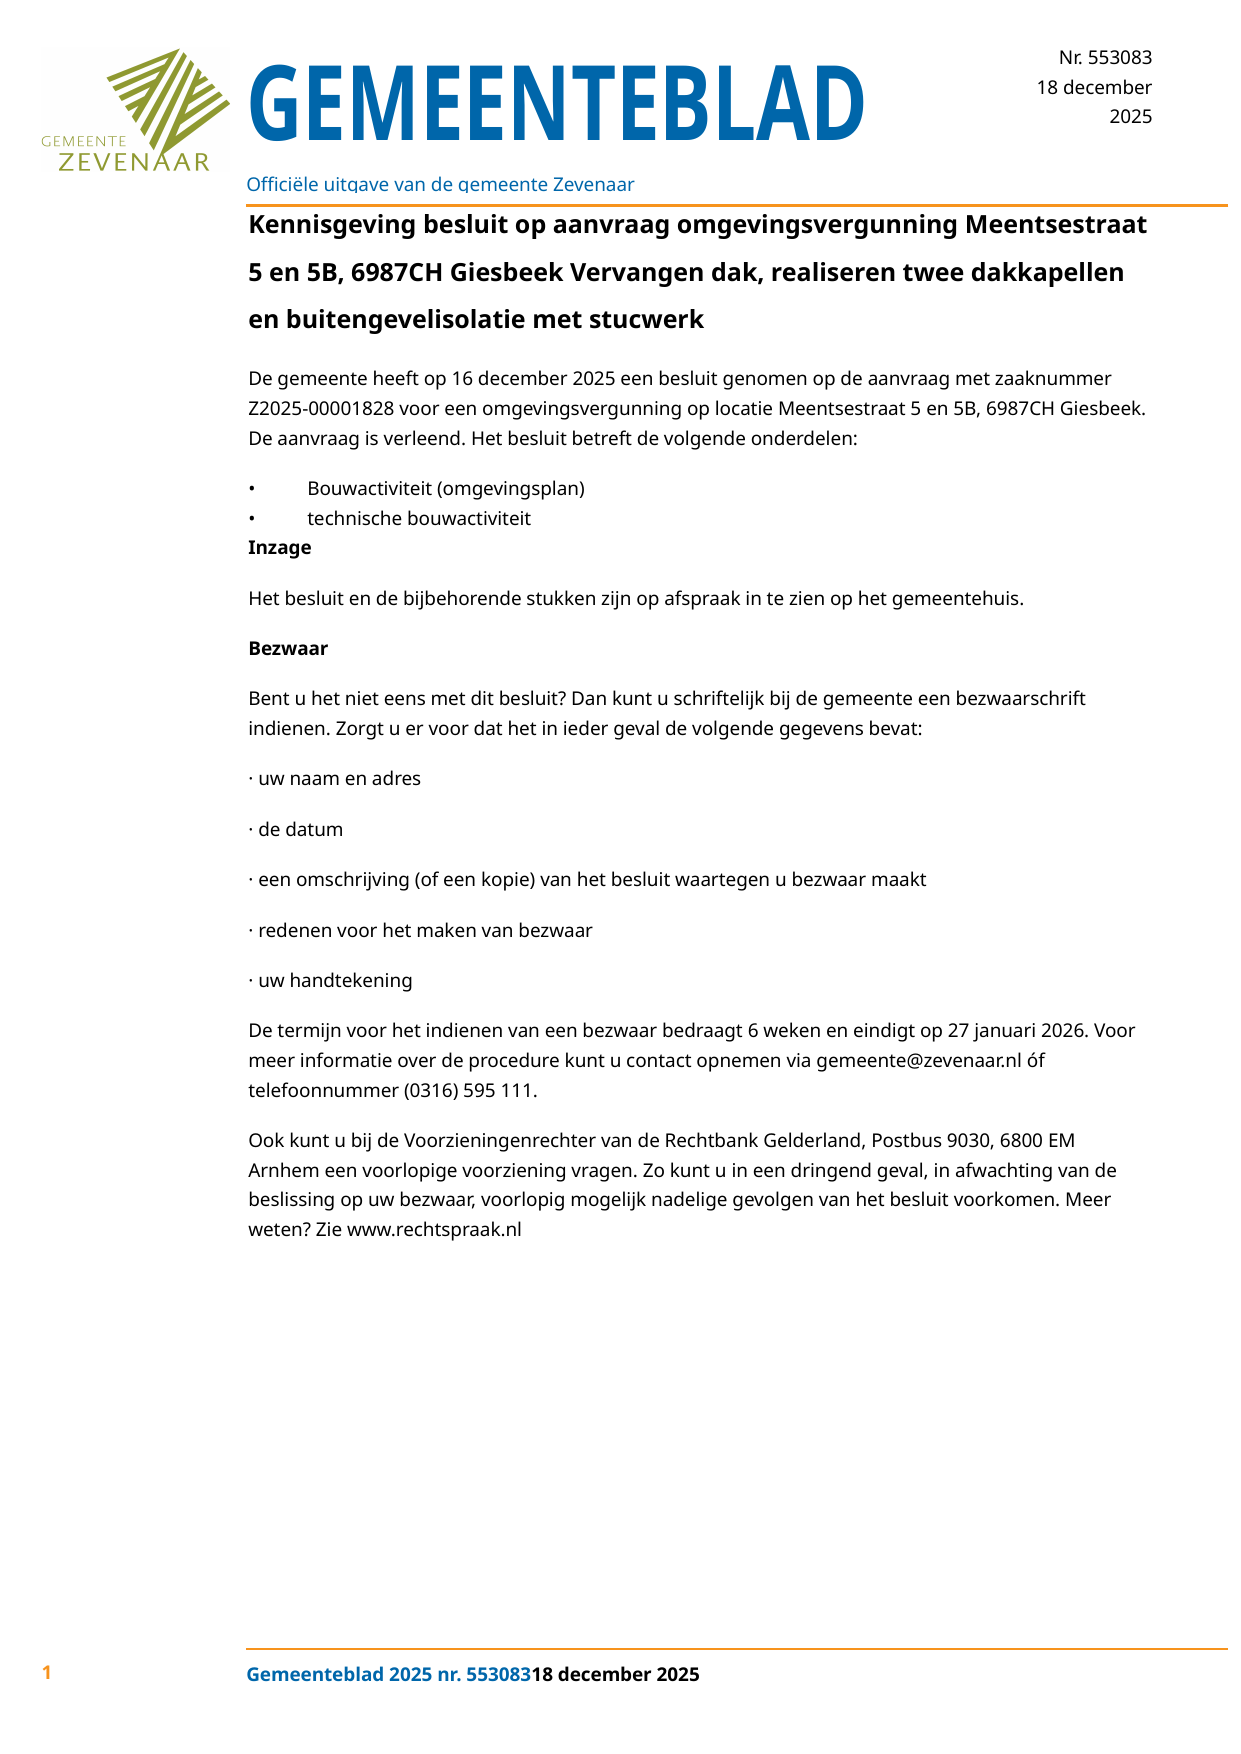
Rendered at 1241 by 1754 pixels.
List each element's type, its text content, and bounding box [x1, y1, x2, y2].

text De gemeente heeft op 16 december 2025 een besluit genomen op de aanvraag met zaaknummer Z2025-00001828 voor een omgevingsvergunning op locatie Meentsestraat 5 en 5B, 6987CH Giesbeek. De aanvraag is verleend. Het besluit betreft de volgende onderdelen: [248, 366, 1152, 450]
text Het besluit en de bijbehorende stukken zijn op afspraak in te zien op het gemeentehuis. [248, 585, 1152, 610]
picture [41, 47, 231, 172]
text · redenen voor het maken van bezwaar [248, 917, 1152, 942]
text · uw handtekening [248, 967, 1152, 993]
text · de datum [248, 816, 1152, 842]
list technische bouwactiviteit [248, 505, 1152, 530]
text Ook kunt u bij de Voorzieningenrechter van de Rechtbank Gelderland, Postbus 9030, 6800 EM Arnhem een voorlopige voorziening vragen. Zo kunt u in een dringend geval, in afwachting van de beslissing op uw bezwaar, voorlopig mogelijk nadelige gevolgen van het besluit voorkomen. Meer weten? Zie www.rechtspraak.nl [248, 1127, 1152, 1242]
list Bouwactiviteit (omgevingsplan) [248, 475, 1152, 501]
text · een omschrijving (of een kopie) van het besluit waartegen u bezwaar maakt [248, 866, 1152, 892]
text · uw naam en adres [248, 766, 1152, 791]
text Kennisgeving besluit op aanvraag omgevingsvergunning Meentsestraat 5 en 5B, 6987CH Giesbeek Vervangen dak, realiseren twee dakkapellen en buitengevelisolatie met stucwerk [248, 207, 1152, 336]
text Bezwaar [248, 635, 1152, 661]
text Inzage [248, 534, 1152, 560]
text Bent u het niet eens met dit besluit? Dan kunt u schriftelijk bij de gemeente een bezwaarschrift indienen. Zorgt u er voor dat het in ieder geval de volgende gegevens bevat: [248, 686, 1152, 741]
text De termijn voor het indienen van een bezwaar bedraagt 6 weken en eindigt op 27 januari 2026. Voor meer informatie over de procedure kunt u contact opnemen via gemeente@zevenaar.nl óf telefoonnummer (0316) 595 111. [248, 1018, 1152, 1102]
